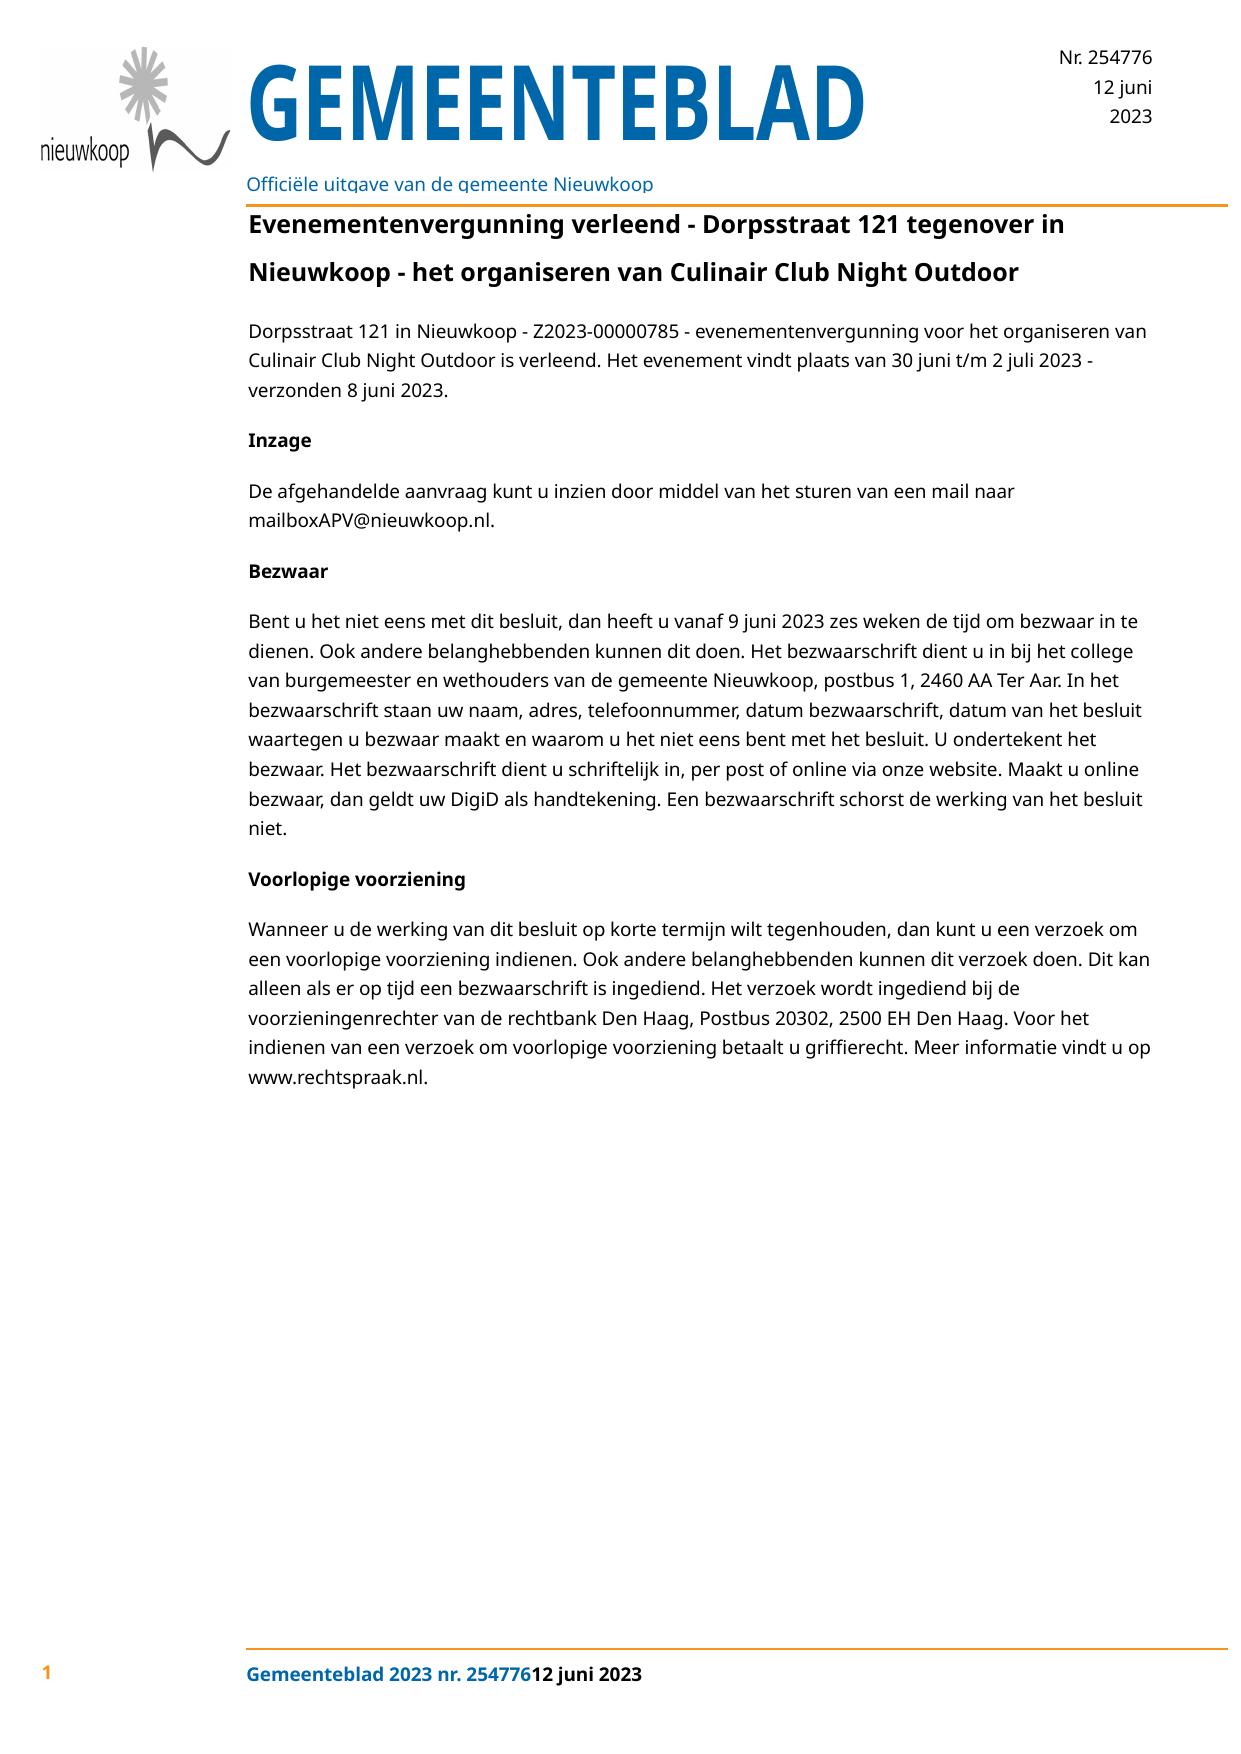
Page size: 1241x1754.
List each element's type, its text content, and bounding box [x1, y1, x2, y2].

text Bent u het niet eens met dit besluit, dan heeft u vanaf 9 juni 2023 zes weken de tijd om bezwaar in te dienen. Ook andere belanghebbenden kunnen dit doen. Het bezwaarschrift dient u in bij het college van burgemeester en wethouders van de gemeente Nieuwkoop, postbus 1, 2460 AA Ter Aar. In het bezwaarschrift staan uw naam, adres, telefoonnummer, datum bezwaarschrift, datum van het besluit waartegen u bezwaar maakt en waarom u het niet eens bent met het besluit. U ondertekent het bezwaar. Het bezwaarschrift dient u schriftelijk in, per post of online via onze website. Maakt u online bezwaar, dan geldt uw DigiD als handtekening. Een bezwaarschrift schorst de werking van het besluit niet. [248, 608, 1152, 841]
text Dorpsstraat 121 in Nieuwkoop - Z2023-00000785 - evenementenvergunning voor het organiseren van Culinair Club Night Outdoor is verleend. Het evenement vindt plaats van 30 juni t/m 2 juli 2023 - verzonden 8 juni 2023. [248, 318, 1152, 403]
text Inzage [248, 427, 1152, 453]
text Bezwaar [248, 558, 1152, 584]
text Wanneer u de werking van dit besluit op korte termijn wilt tegenhouden, dan kunt u een verzoek om een voorlopige voorziening indienen. Ook andere belanghebbenden kunnen dit verzoek doen. Dit kan alleen als er op tijd een bezwaarschrift is ingediend. Het verzoek wordt ingediend bij de voorzieningenrechter van de rechtbank Den Haag, Postbus 20302, 2500 EH Den Haag. Voor het indienen van een verzoek om voorlopige voorziening betaalt u griffierecht. Meer informatie vindt u op www.rechtspraak.nl. [248, 916, 1152, 1090]
picture [41, 47, 231, 172]
text De afgehandelde aanvraag kunt u inzien door middel van het sturen van een mail naar mailboxAPV@nieuwkoop.nl. [248, 478, 1152, 533]
text Evenementenvergunning verleend - Dorpsstraat 121 tegenover in Nieuwkoop - het organiseren van Culinair Club Night Outdoor [248, 207, 1152, 288]
text Voorlopige voorziening [248, 866, 1152, 892]
